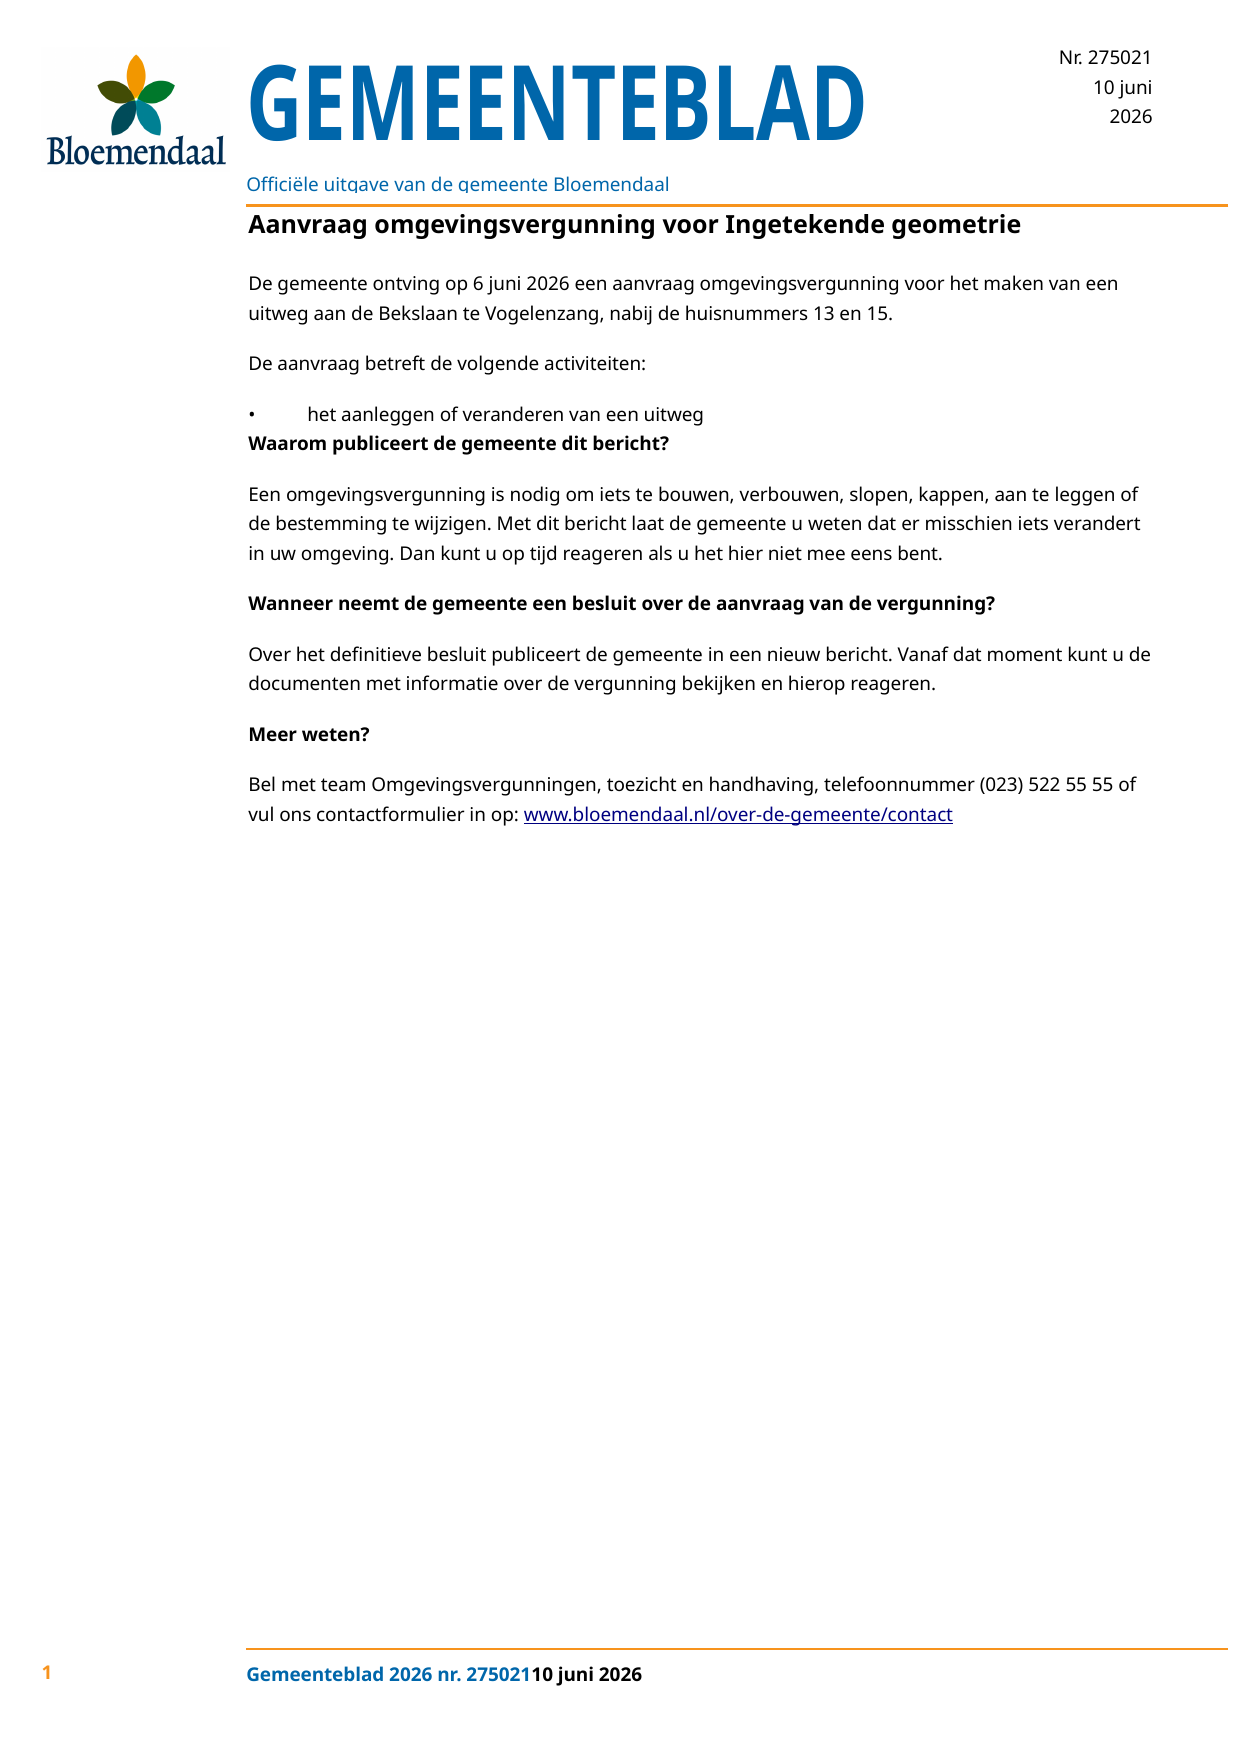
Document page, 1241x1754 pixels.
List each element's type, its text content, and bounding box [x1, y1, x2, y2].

text Waarom publiceert de gemeente dit bericht? [248, 430, 1152, 456]
text De gemeente ontving op 6 juni 2026 een aanvraag omgevingsvergunning voor het maken van een uitweg aan de Bekslaan te Vogelenzang, nabij de huisnummers 13 en 15. [248, 270, 1152, 326]
list het aanleggen of veranderen van een uitweg [248, 401, 1152, 426]
picture [41, 47, 231, 172]
text Een omgevingsvergunning is nodig om iets te bouwen, verbouwen, slopen, kappen, aan te leggen of de bestemming te wijzigen. Met dit bericht laat de gemeente u weten dat er misschien iets verandert in uw omgeving. Dan kunt u op tijd reageren als u het hier niet mee eens bent. [248, 481, 1152, 566]
text De aanvraag betreft de volgende activiteiten: [248, 350, 1152, 376]
text Over het definitieve besluit publiceert de gemeente in een nieuw bericht. Vanaf dat moment kunt u de documenten met informatie over de vergunning bekijken en hierop reageren. [248, 641, 1152, 696]
text Wanneer neemt de gemeente een besluit over de aanvraag van de vergunning? [248, 590, 1152, 616]
text Bel met team Omgevingsvergunningen, toezicht en handhaving, telefoonnummer (023) 522 55 55 of vul ons contactformulier in op: www.bloemendaal.nl/over-de-gemeente/contact [248, 771, 1152, 826]
text Aanvraag omgevingsvergunning voor Ingetekende geometrie [248, 207, 1152, 241]
text Meer weten? [248, 721, 1152, 746]
